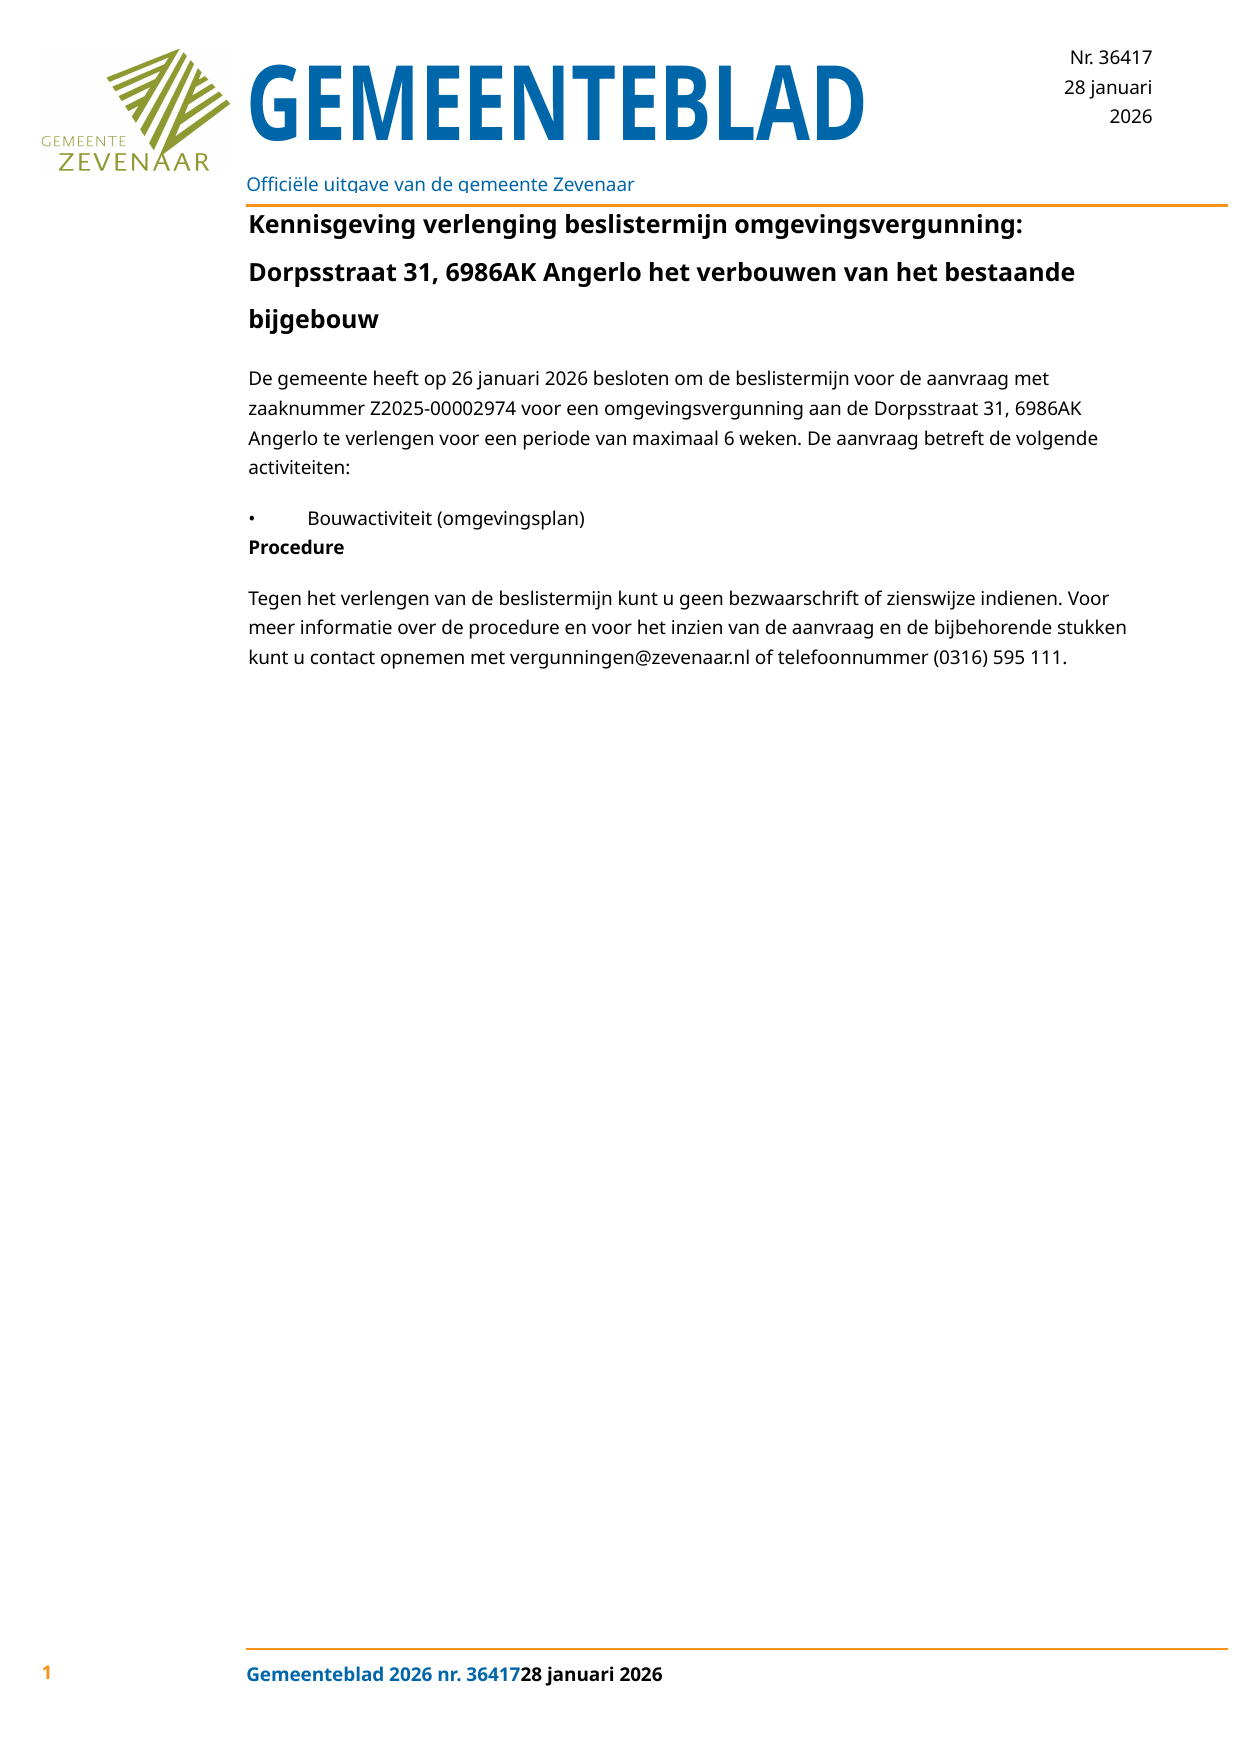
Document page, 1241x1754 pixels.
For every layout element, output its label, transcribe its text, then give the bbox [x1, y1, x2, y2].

picture [41, 47, 231, 172]
list Bouwactiviteit (omgevingsplan) [248, 505, 1152, 530]
text Kennisgeving verlenging beslistermijn omgevingsvergunning: Dorpsstraat 31, 6986AK Angerlo het verbouwen van het bestaande bijgebouw [248, 207, 1152, 336]
text De gemeente heeft op 26 januari 2026 besloten om de beslistermijn voor de aanvraag met zaaknummer Z2025-00002974 voor een omgevingsvergunning aan de Dorpsstraat 31, 6986AK Angerlo te verlengen voor een periode van maximaal 6 weken. De aanvraag betreft de volgende activiteiten: [248, 366, 1152, 480]
text Procedure [248, 534, 1152, 560]
text Tegen het verlengen van de beslistermijn kunt u geen bezwaarschrift of zienswijze indienen. Voor meer informatie over de procedure en voor het inzien van de aanvraag en de bijbehorende stukken kunt u contact opnemen met vergunningen@zevenaar.nl of telefoonnummer (0316) 595 111. [248, 585, 1152, 669]
